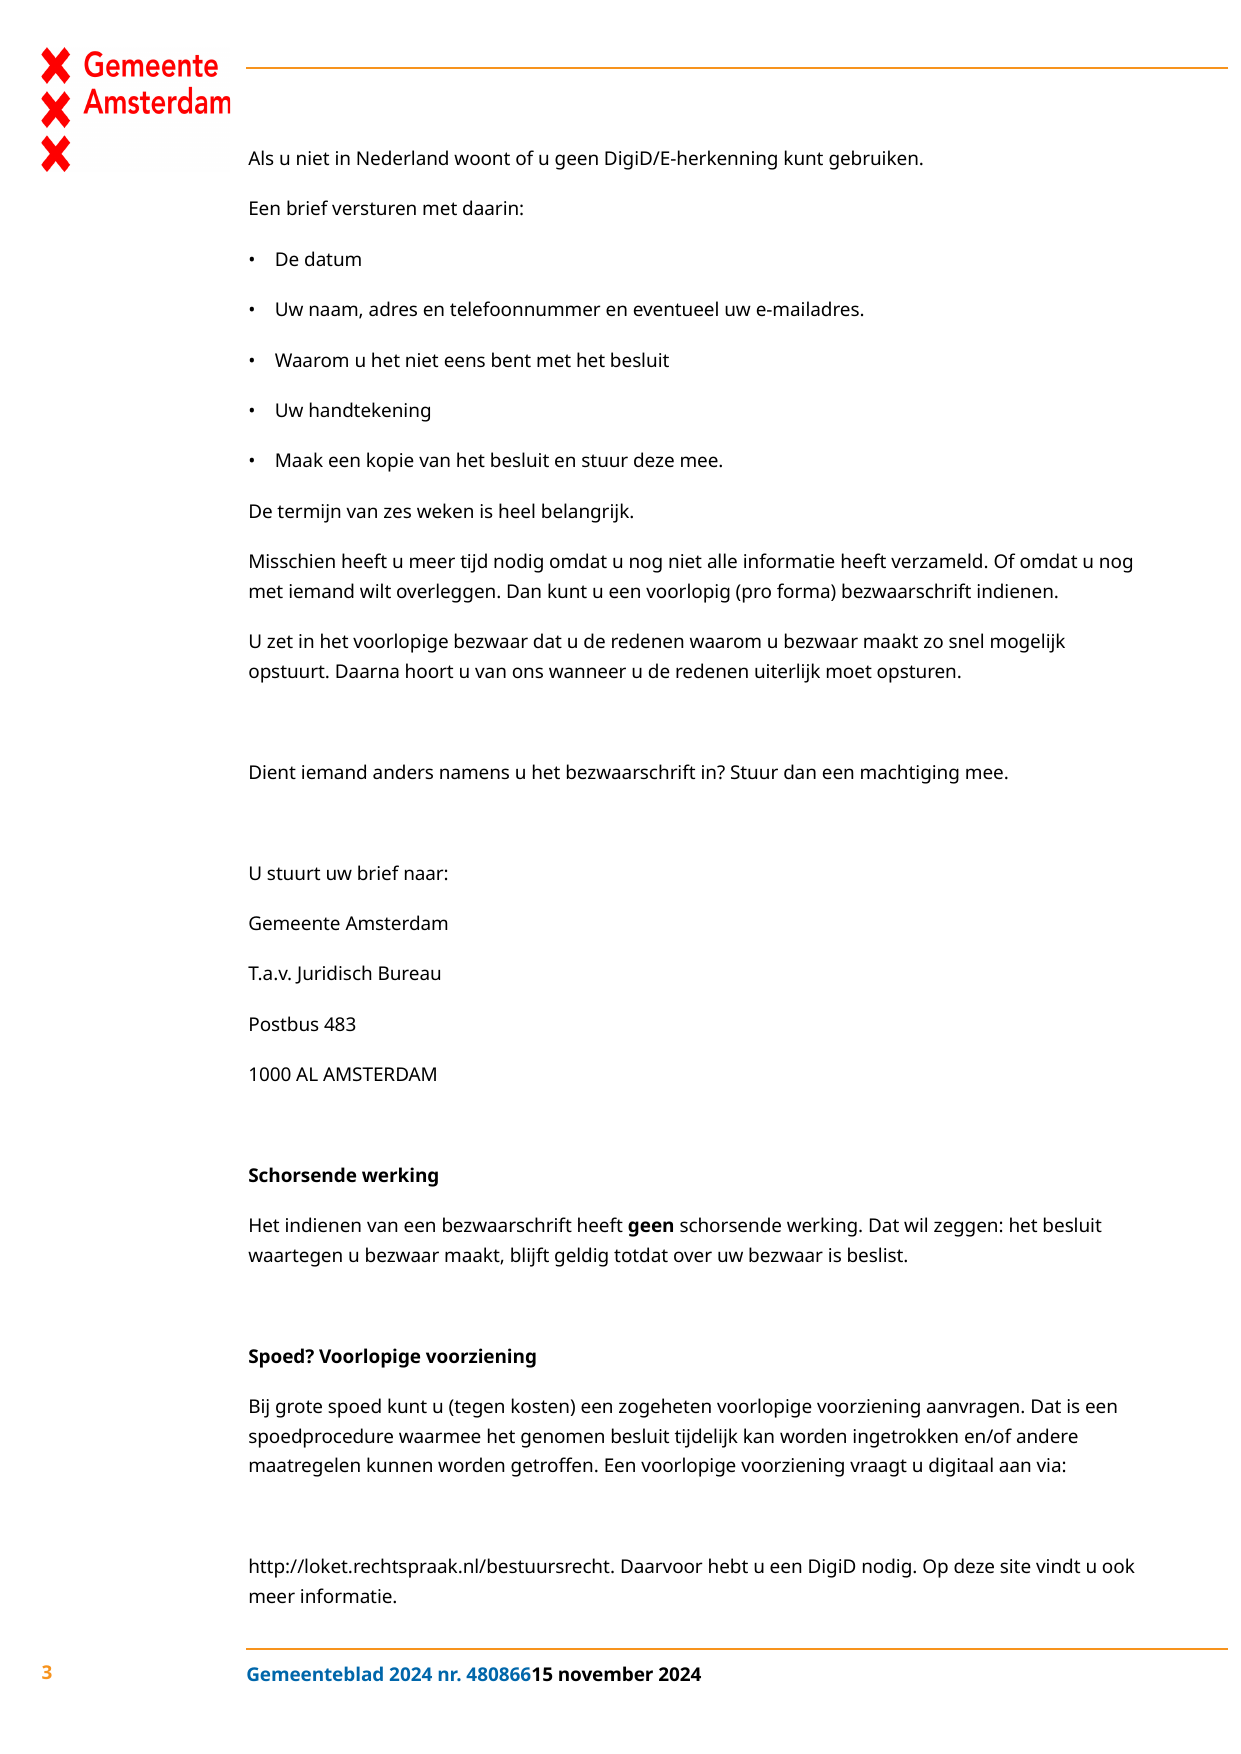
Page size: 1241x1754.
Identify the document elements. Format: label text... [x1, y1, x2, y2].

text Spoed? Voorlopige voorziening [248, 1343, 1152, 1369]
text • De datum [248, 246, 1152, 272]
text • Waarom u het niet eens bent met het besluit [248, 347, 1152, 373]
text Postbus 483 [248, 1011, 1152, 1037]
text Bij grote spoed kunt u (tegen kosten) een zogeheten voorlopige voorziening aanvragen. Dat is een spoedprocedure waarmee het genomen besluit tijdelijk kan worden ingetrokken en/of andere maatregelen kunnen worden getroffen. Een voorlopige voorziening vraagt u digitaal aan via: [248, 1393, 1152, 1478]
text Gemeente Amsterdam [248, 910, 1152, 936]
text 1000 AL AMSTERDAM [248, 1061, 1152, 1087]
text U stuurt uw brief naar: [248, 860, 1152, 886]
text • Maak een kopie van het besluit en stuur deze mee. [248, 448, 1152, 473]
text • Uw naam, adres en telefoonnummer en eventueel uw e-mailadres. [248, 296, 1152, 322]
text De termijn van zes weken is heel belangrijk. [248, 498, 1152, 524]
text Dient iemand anders namens u het bezwaarschrift in? Stuur dan een machtiging mee. [248, 759, 1152, 785]
text Misschien heeft u meer tijd nodig omdat u nog niet alle informatie heeft verzameld. Of omdat u nog met iemand wilt overleggen. Dan kunt u een voorlopig (pro forma) bezwaarschrift indienen. [248, 548, 1152, 604]
text U zet in het voorlopige bezwaar dat u de redenen waarom u bezwaar maakt zo snel mogelijk opstuurt. Daarna hoort u van ons wanneer u de redenen uiterlijk moet opsturen. [248, 628, 1152, 684]
text T.a.v. Juridisch Bureau [248, 961, 1152, 986]
text Het indienen van een bezwaarschrift heeft geen schorsende werking. Dat wil zeggen: het besluit waartegen u bezwaar maakt, blijft geldig totdat over uw bezwaar is beslist. [248, 1213, 1152, 1268]
text • Uw handtekening [248, 397, 1152, 423]
text http://loket.rechtspraak.nl/bestuursrecht. Daarvoor hebt u een DigiD nodig. Op deze site vindt u ook meer informatie. [248, 1553, 1152, 1609]
text Als u niet in Nederland woont of u geen DigiD/E-herkenning kunt gebruiken. [248, 145, 1152, 171]
text Schorsende werking [248, 1162, 1152, 1188]
text Een brief versturen met daarin: [248, 196, 1152, 221]
picture [41, 47, 231, 172]
